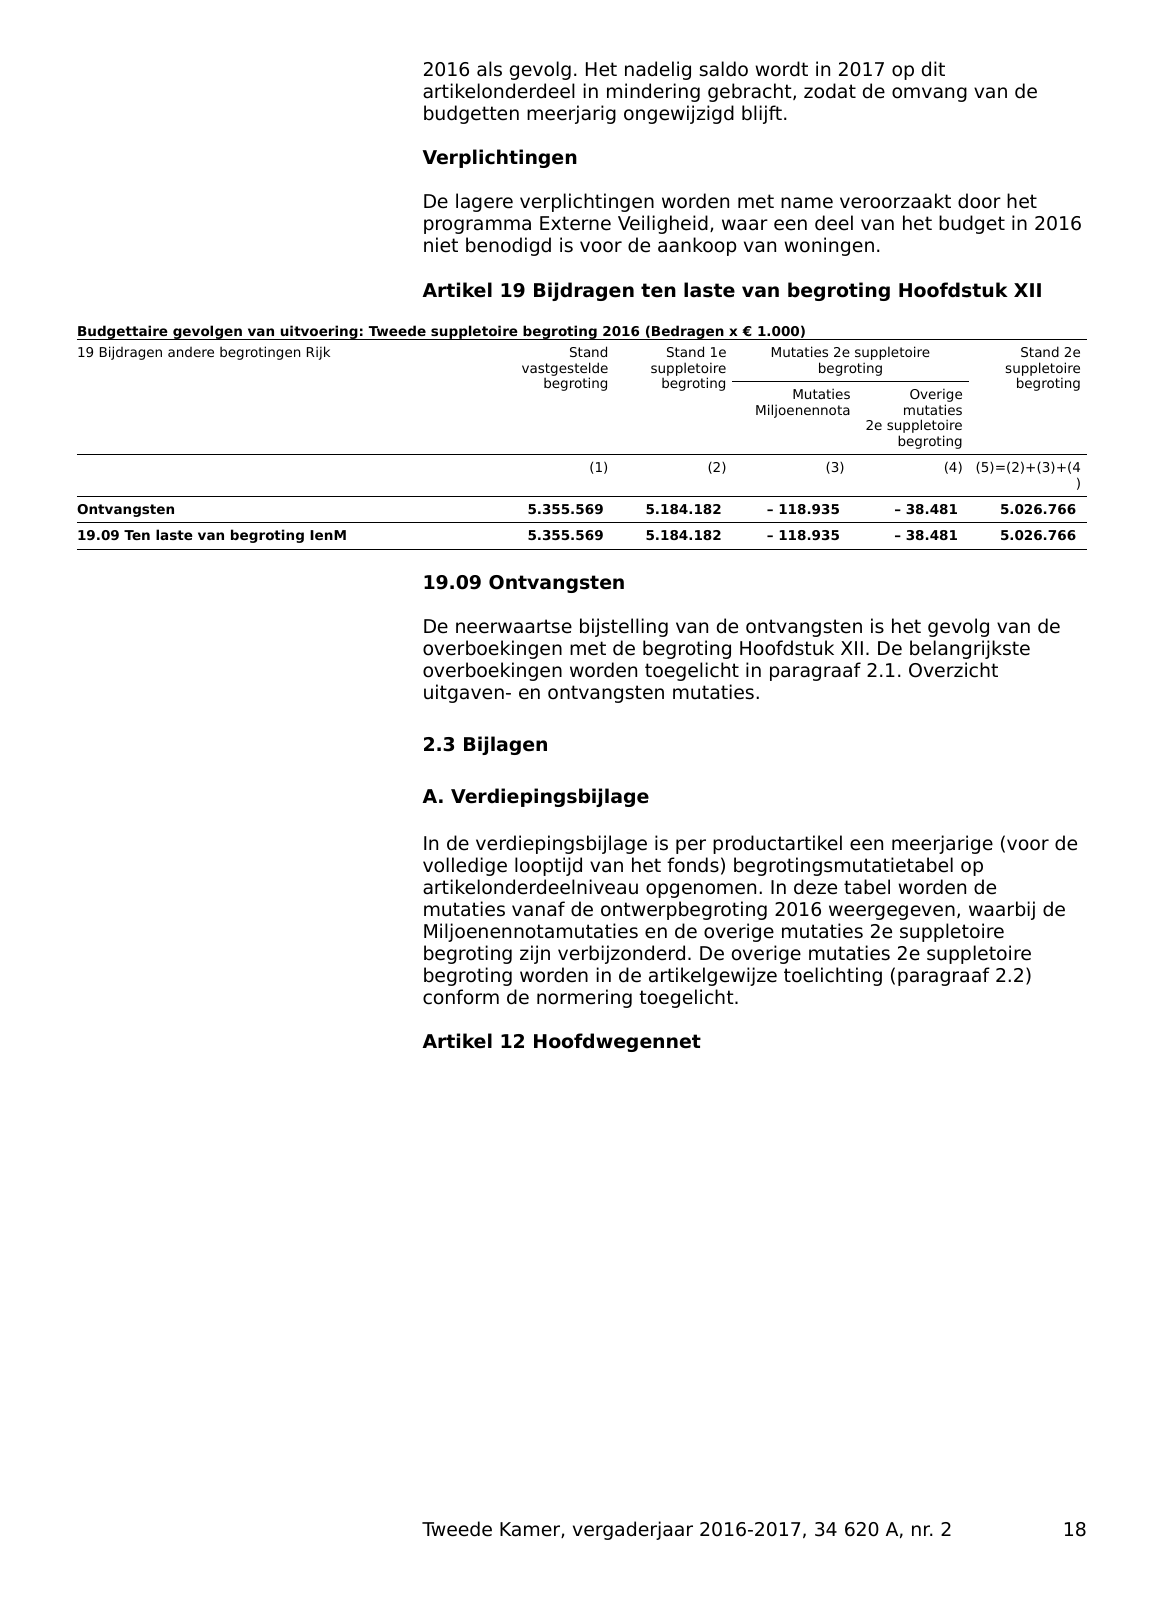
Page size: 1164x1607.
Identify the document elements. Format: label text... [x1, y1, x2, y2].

text De lagere verplichtingen worden met name veroorzaakt door het programma Externe Veiligheid, waar een deel van het budget in 2016 niet benodigd is voor de aankoop van woningen. [422, 191, 1087, 257]
table_cell Stand vastgestelde begroting [496, 340, 614, 454]
table_cell – 38.481 [850, 523, 968, 548]
table_cell (1) [496, 455, 614, 496]
text In de verdiepingsbijlage is per productartikel een meerjarige (voor de volledige looptijd van het fonds) begrotingsmutatietabel op artikelonderdeelniveau opgenomen. In deze tabel worden de mutaties vanaf de ontwerpbegroting 2016 weergegeven, waarbij de Miljoenennotamutaties en de overige mutaties 2e suppletoire begroting zijn verbijzonderd. De overige mutaties 2e suppletoire begroting worden in de artikelgewijze toelichting (paragraaf 2.2) conform de normering toegelicht. [422, 833, 1087, 1008]
table_cell 5.184.182 [614, 523, 732, 548]
subtitle 2.3 Bijlagen [422, 734, 1087, 756]
table_cell [77, 455, 496, 496]
subtitle Verplichtingen [422, 147, 1087, 169]
text 2016 als gevolg. Het nadelig saldo wordt in 2017 op dit artikelonderdeel in mindering gebracht, zodat de omvang van de budgetten meerjarig ongewijzigd blijft. [422, 59, 1087, 125]
table_cell 5.026.766 [969, 497, 1087, 522]
table_cell (2) [614, 455, 732, 496]
table_cell (3) [732, 455, 850, 496]
table_cell – 118.935 [732, 523, 850, 548]
table_cell – 38.481 [850, 497, 968, 522]
table_cell Ontvangsten [77, 497, 496, 522]
table_cell Mutaties Miljoenennota [732, 382, 850, 454]
table_cell 5.355.569 [496, 497, 614, 522]
table_cell – 118.935 [732, 497, 850, 522]
table_cell 5.355.569 [496, 523, 614, 548]
table_cell 5.184.182 [614, 497, 732, 522]
subtitle A. Verdiepingsbijlage [422, 786, 1087, 808]
table_cell 19.09 Ten laste van begroting IenM [77, 523, 496, 548]
table_cell 19 Bijdragen andere begrotingen Rijk [77, 340, 496, 454]
table_cell (5)=(2)+(3)+(4) [969, 455, 1087, 496]
text De neerwaartse bijstelling van de ontvangsten is het gevolg van de overboekingen met de begroting Hoofdstuk XII. De belangrijkste overboekingen worden toegelicht in paragraaf 2.1. Overzicht uitgaven- en ontvangsten mutaties. [422, 616, 1087, 704]
table_cell Mutaties 2e suppletoire begroting [732, 340, 968, 381]
subtitle Artikel 12 Hoofdwegennet [422, 1031, 1087, 1053]
table_cell 5.026.766 [969, 523, 1087, 548]
table_cell Stand 1e suppletoire begroting [614, 340, 732, 454]
table_header Budgettaire gevolgen van uitvoering: Tweede suppletoire begroting 2016 (Bedragen x € 1.000) [77, 323, 1087, 339]
subtitle 19.09 Ontvangsten [422, 572, 1087, 594]
table_cell Stand 2e suppletoire begroting [969, 340, 1087, 454]
table_cell Overige mutaties 2e suppletoire begroting [850, 382, 968, 454]
subtitle Artikel 19 Bijdragen ten laste van begroting Hoofdstuk XII [422, 279, 1087, 301]
table_cell (4) [850, 455, 968, 496]
